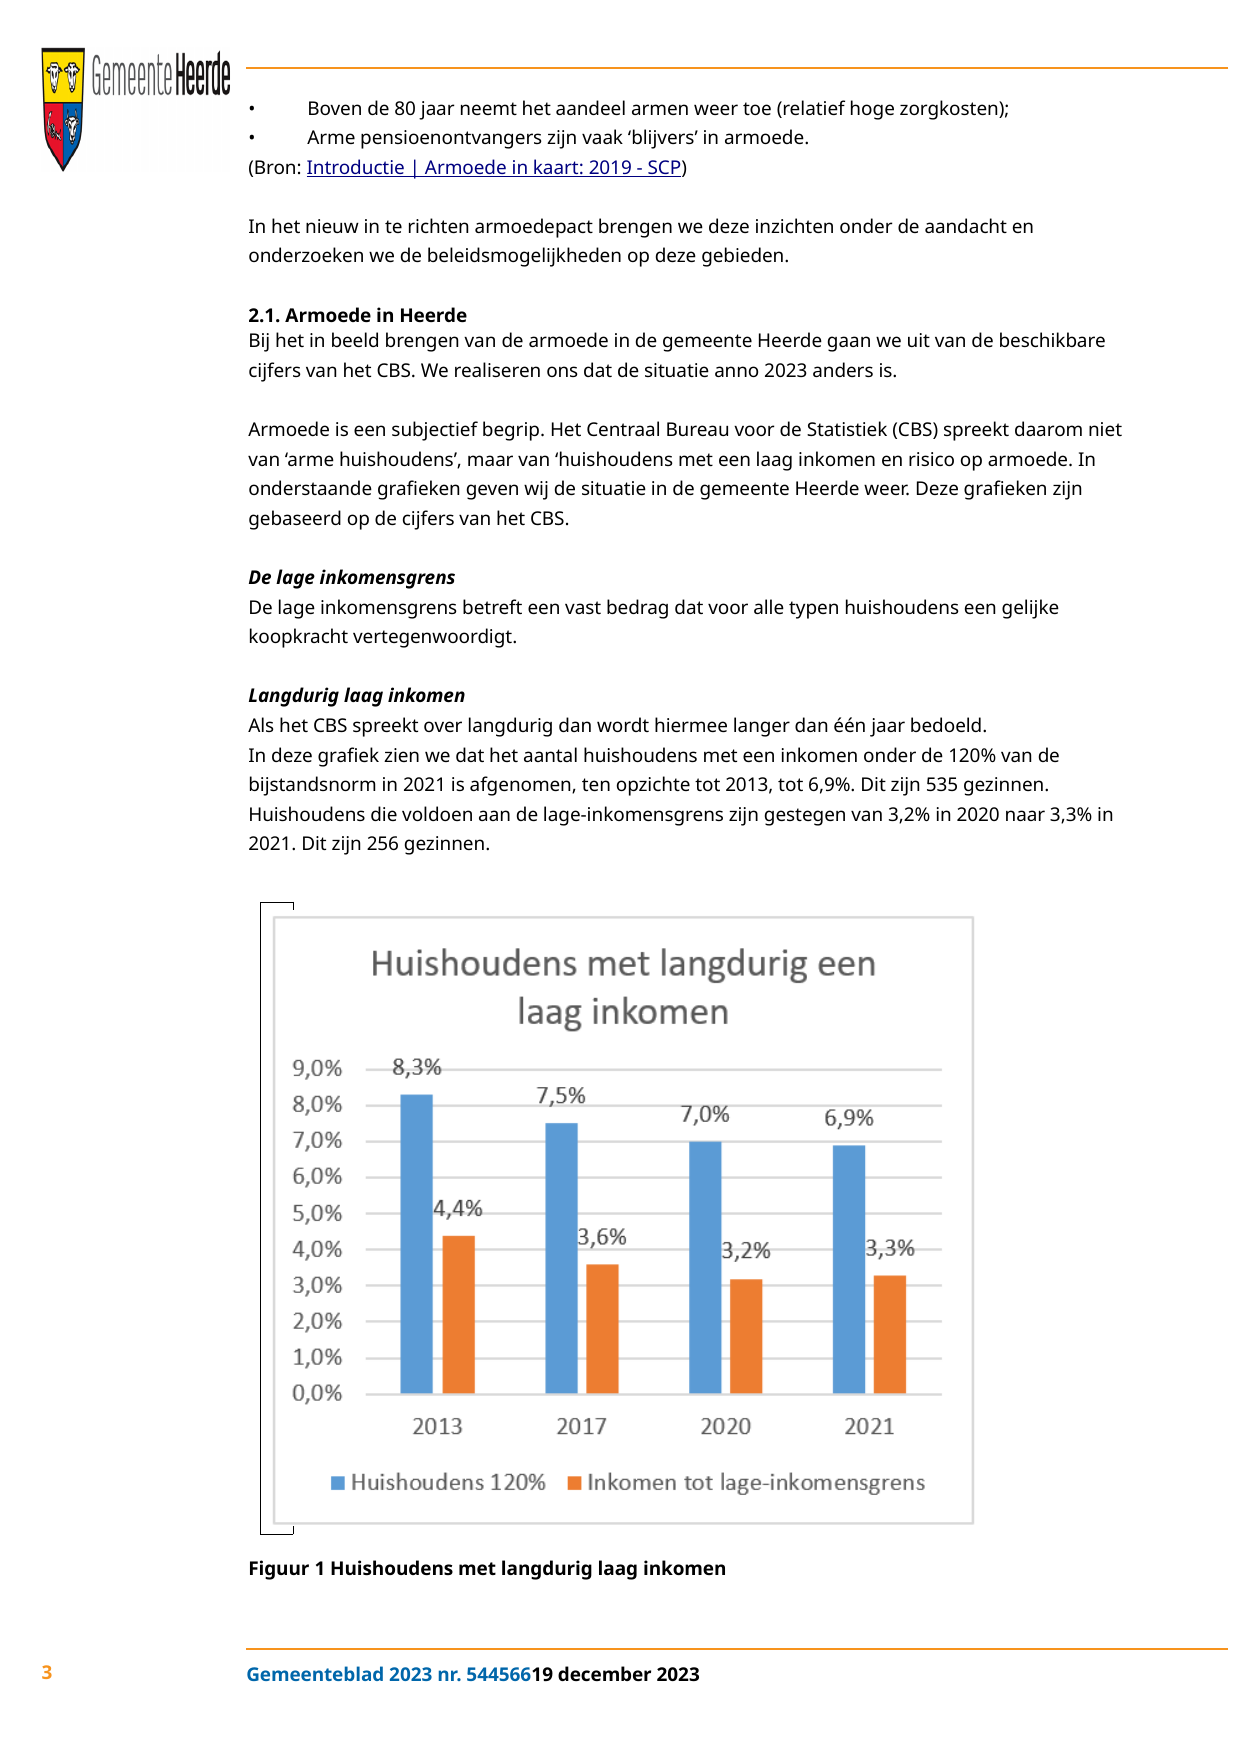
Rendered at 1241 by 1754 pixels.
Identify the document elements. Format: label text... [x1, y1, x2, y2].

picture [268, 910, 978, 1526]
text Armoede is een subjectief begrip. Het Centraal Bureau voor de Statistiek (CBS) spreekt daarom niet van ‘arme huishoudens’, maar van ‘huishoudens met een laag inkomen en risico op armoede. In onderstaande grafieken geven wij de situatie in de gemeente Heerde weer. Deze grafieken zijn gebaseerd op de cijfers van het CBS. [248, 416, 1152, 531]
text De lage inkomensgrens [248, 564, 1152, 590]
picture [41, 47, 231, 172]
text 2.1. Armoede in Heerde [248, 302, 1152, 328]
text Als het CBS spreekt over langdurig dan wordt hiermee langer dan één jaar bedoeld. [248, 712, 1152, 738]
text De lage inkomensgrens betreft een vast bedrag dat voor alle typen huishoudens een gelijke koopkracht vertegenwoordigt. [248, 594, 1152, 649]
text Langdurig laag inkomen [248, 683, 1152, 708]
list Arme pensioenontvangers zijn vaak ‘blijvers’ in armoede. [248, 124, 1152, 150]
text In het nieuw in te richten armoedepact brengen we deze inzichten onder de aandacht en onderzoeken we de beleidsmogelijkheden op deze gebieden. [248, 213, 1152, 268]
text Figuur 1 Huishoudens met langdurig laag inkomen [248, 1556, 1152, 1581]
text Bij het in beeld brengen van de armoede in de gemeente Heerde gaan we uit van de beschikbare cijfers van het CBS. We realiseren ons dat de situatie anno 2023 anders is. [248, 328, 1152, 383]
text (Bron: Introductie | Armoede in kaart: 2019 - SCP) [248, 154, 1152, 180]
text In deze grafiek zien we dat het aantal huishoudens met een inkomen onder de 120% van de bijstandsnorm in 2021 is afgenomen, ten opzichte tot 2013, tot 6,9%. Dit zijn 535 gezinnen. Huishoudens die voldoen aan de lage-inkomensgrens zijn gestegen van 3,2% in 2020 naar 3,3% in 2021. Dit zijn 256 gezinnen. [248, 742, 1152, 856]
list Boven de 80 jaar neemt het aandeel armen weer toe (relatief hoge zorgkosten); [248, 95, 1152, 121]
